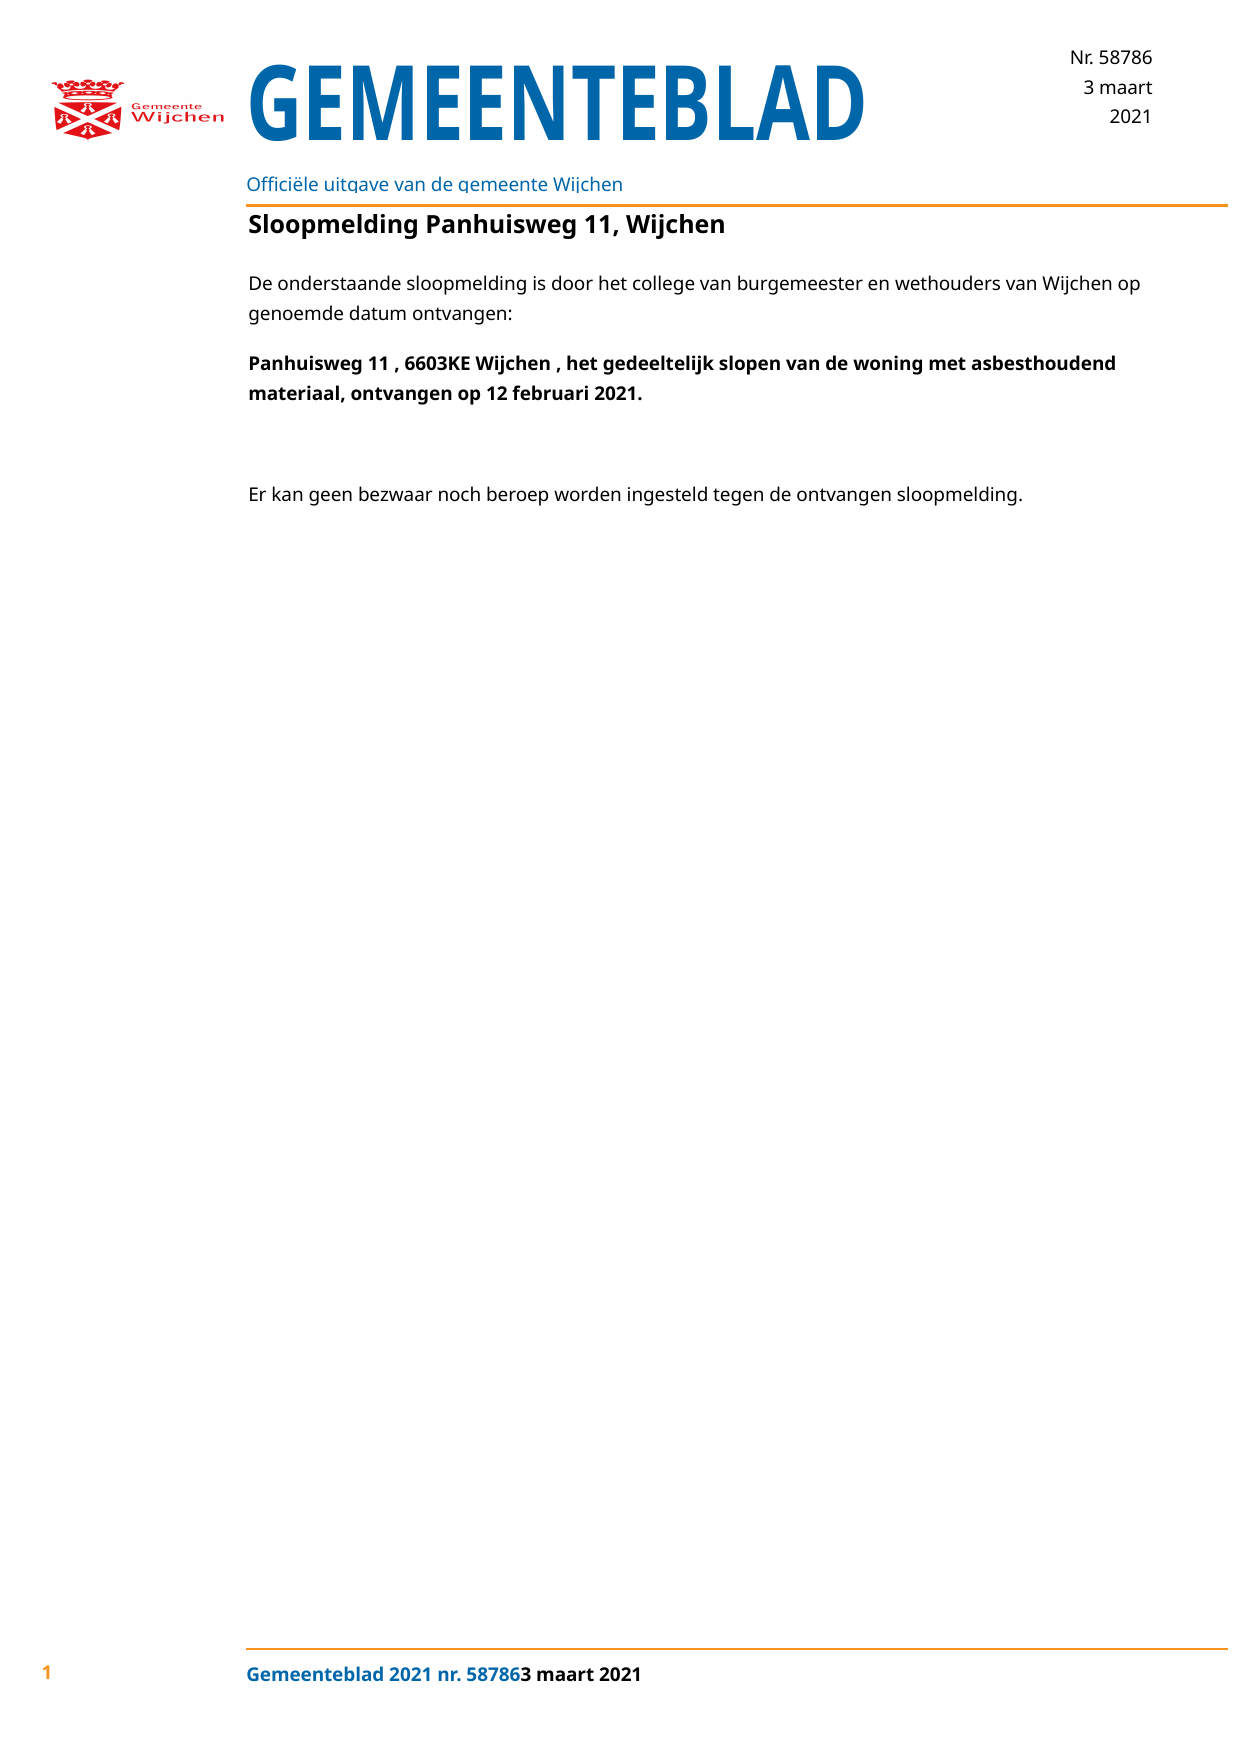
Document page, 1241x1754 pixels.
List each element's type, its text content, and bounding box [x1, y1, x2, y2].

text Sloopmelding Panhuisweg 11, Wijchen [248, 207, 1152, 241]
text Panhuisweg 11 , 6603KE Wijchen , het gedeeltelijk slopen van de woning met asbesthoudend materiaal, ontvangen op 12 februari 2021. [248, 350, 1152, 406]
picture [41, 47, 231, 172]
text De onderstaande sloopmelding is door het college van burgemeester en wethouders van Wijchen op genoemde datum ontvangen: [248, 270, 1152, 326]
text Er kan geen bezwaar noch beroep worden ingesteld tegen de ontvangen sloopmelding. [248, 481, 1152, 506]
